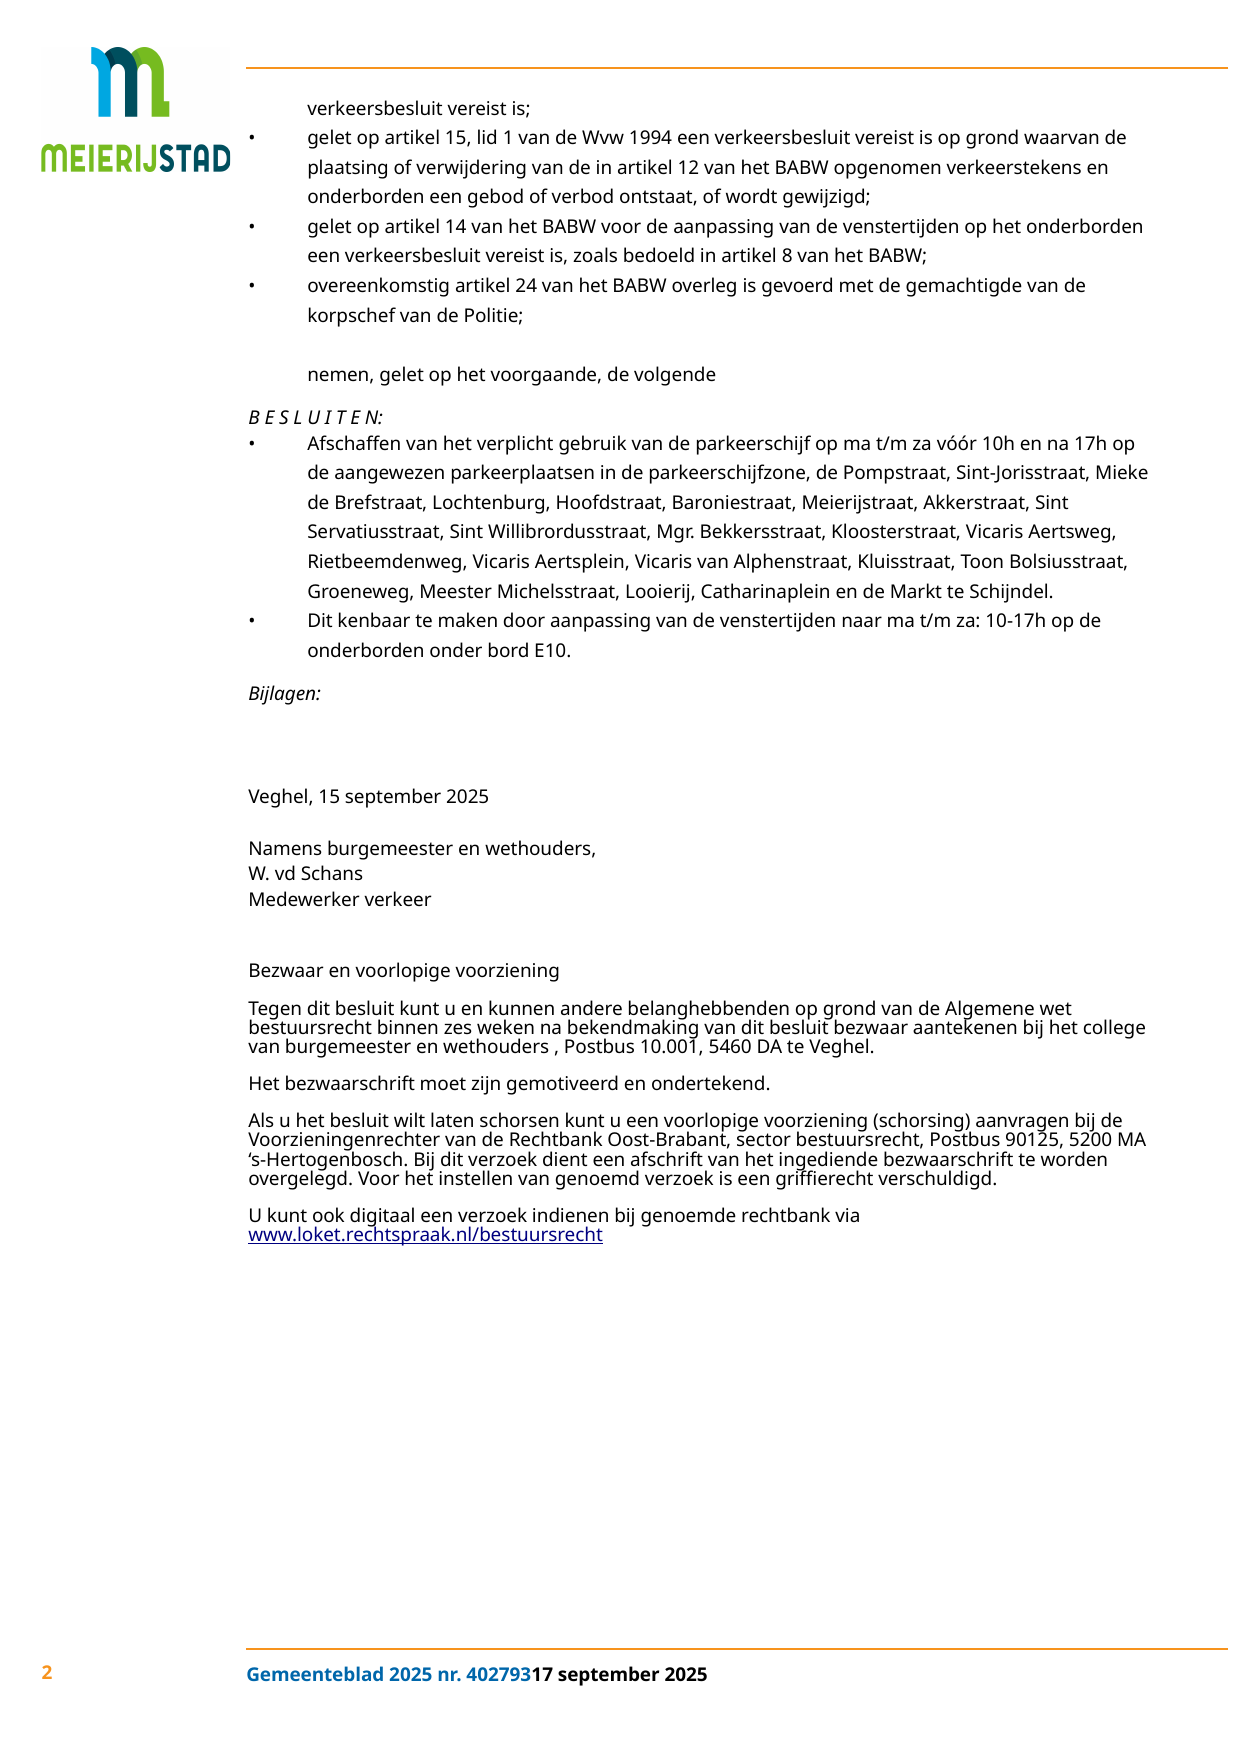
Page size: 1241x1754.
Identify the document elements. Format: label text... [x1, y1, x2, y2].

text Veghel, 15 september 2025 [248, 783, 1152, 809]
text Medewerker verkeer [248, 886, 1152, 912]
text Bijlagen: [248, 680, 1152, 706]
list gelet op artikel 14 van het BABW voor de aanpassing van de venstertijden op het onderborden een verkeersbesluit vereist is, zoals bedoeld in artikel 8 van het BABW; [248, 213, 1152, 268]
picture [41, 47, 231, 172]
text Als u het besluit wilt laten schorsen kunt u een voorlopige voorziening (schorsing) aanvragen bij de Voorzieningenrechter van de Rechtbank Oost-Brabant, sector bestuursrecht, Postbus 90125, 5200 MA ‘s-Hertogenbosch. Bij dit verzoek dient een afschrift van het ingediende bezwaarschrift te worden overgelegd. Voor het instellen van genoemd verzoek is een griffierecht verschuldigd. [248, 1112, 1152, 1189]
text B E S L U I T E N: [248, 404, 1152, 430]
list verkeersbesluit vereist is; [248, 95, 1152, 121]
text Namens burgemeester en wethouders, [248, 835, 1152, 860]
list Dit kenbaar te maken door aanpassing van de venstertijden naar ma t/m za: 10-17h op de onderborden onder bord E10. [248, 607, 1152, 663]
list Afschaffen van het verplicht gebruik van de parkeerschijf op ma t/m za vóór 10h en na 17h op de aangewezen parkeerplaatsen in de parkeerschijfzone, de Pompstraat, Sint-Jorisstraat, Mieke de Brefstraat, Lochtenburg, Hoofdstraat, Baroniestraat, Meierijstraat, Akkerstraat, Sint Servatiusstraat, Sint Willibrordusstraat, Mgr. Bekkersstraat, Kloosterstraat, Vicaris Aertsweg, Rietbeemdenweg, Vicaris Aertsplein, Vicaris van Alphenstraat, Kluisstraat, Toon Bolsiusstraat, Groeneweg, Meester Michelsstraat, Looierij, Catharinaplein en de Markt te Schijndel. [248, 430, 1152, 603]
text Het bezwaarschrift moet zijn gemotiveerd en ondertekend. [248, 1075, 1152, 1094]
text Bezwaar en voorlopige voorziening [248, 962, 1152, 982]
list nemen, gelet op het voorgaande, de volgende [248, 361, 1152, 387]
text W. vd Schans [248, 860, 1152, 886]
list overeenkomstig artikel 24 van het BABW overleg is gevoerd met de gemachtigde van de korpschef van de Politie; [248, 272, 1152, 328]
text U kunt ook digitaal een verzoek indienen bij genoemde rechtbank via www.loket.rechtspraak.nl/bestuursrecht [248, 1207, 1152, 1245]
text Tegen dit besluit kunt u en kunnen andere belanghebbenden op grond van de Algemene wet bestuursrecht binnen zes weken na bekendmaking van dit besluit bezwaar aantekenen bij het college van burgemeester en wethouders , Postbus 10.001, 5460 DA te Veghel. [248, 999, 1152, 1057]
list gelet op artikel 15, lid 1 van de Wvw 1994 een verkeersbesluit vereist is op grond waarvan de plaatsing of verwijdering van de in artikel 12 van het BABW opgenomen verkeerstekens en onderborden een gebod of verbod ontstaat, of wordt gewijzigd; [248, 124, 1152, 209]
